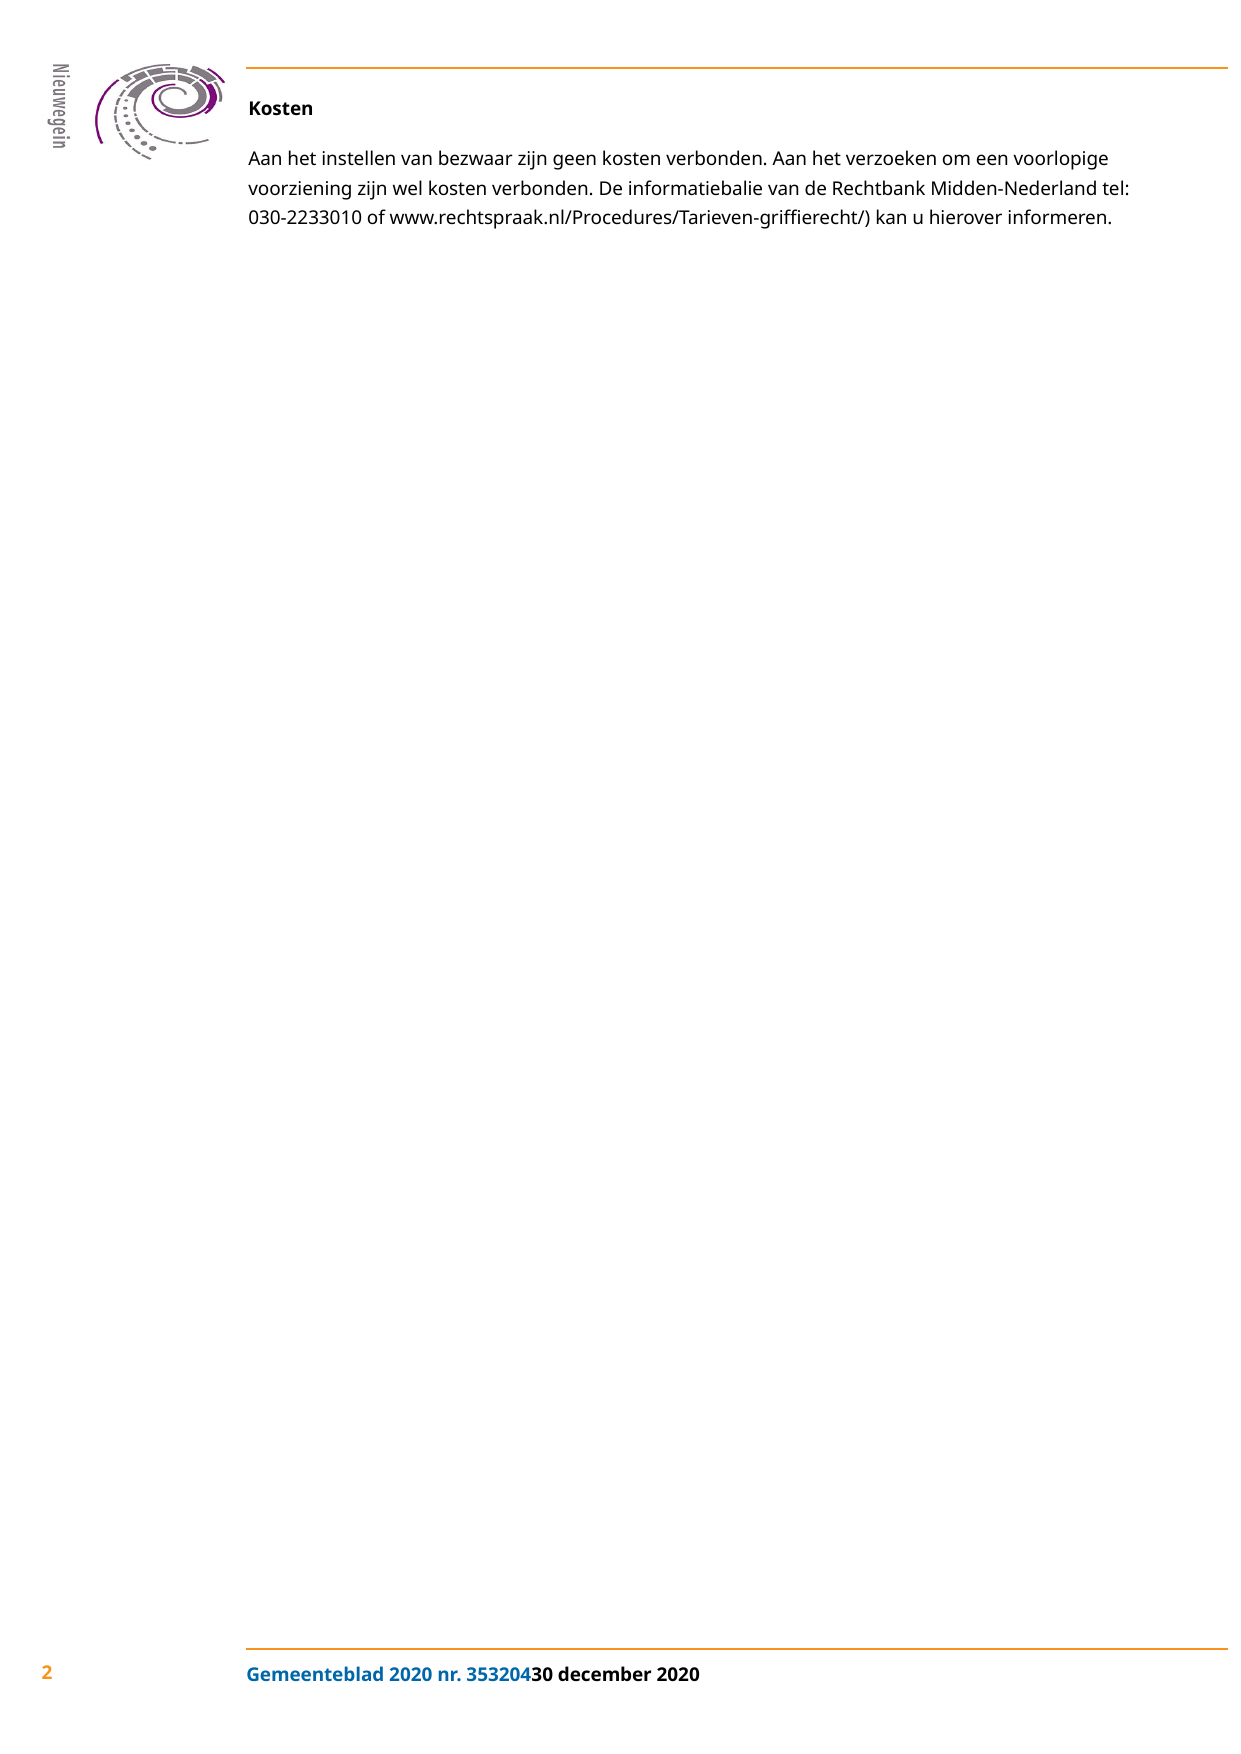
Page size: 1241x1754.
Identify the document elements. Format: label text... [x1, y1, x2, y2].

text Aan het instellen van bezwaar zijn geen kosten verbonden. Aan het verzoeken om een voorlopige voorziening zijn wel kosten verbonden. De informatiebalie van de Rechtbank Midden-Nederland tel: 030-2233010 of www.rechtspraak.nl/Procedures/Tarieven-griffierecht/) kan u hierover informeren. [248, 145, 1152, 230]
picture [41, 47, 231, 172]
text Kosten [248, 95, 1152, 121]
